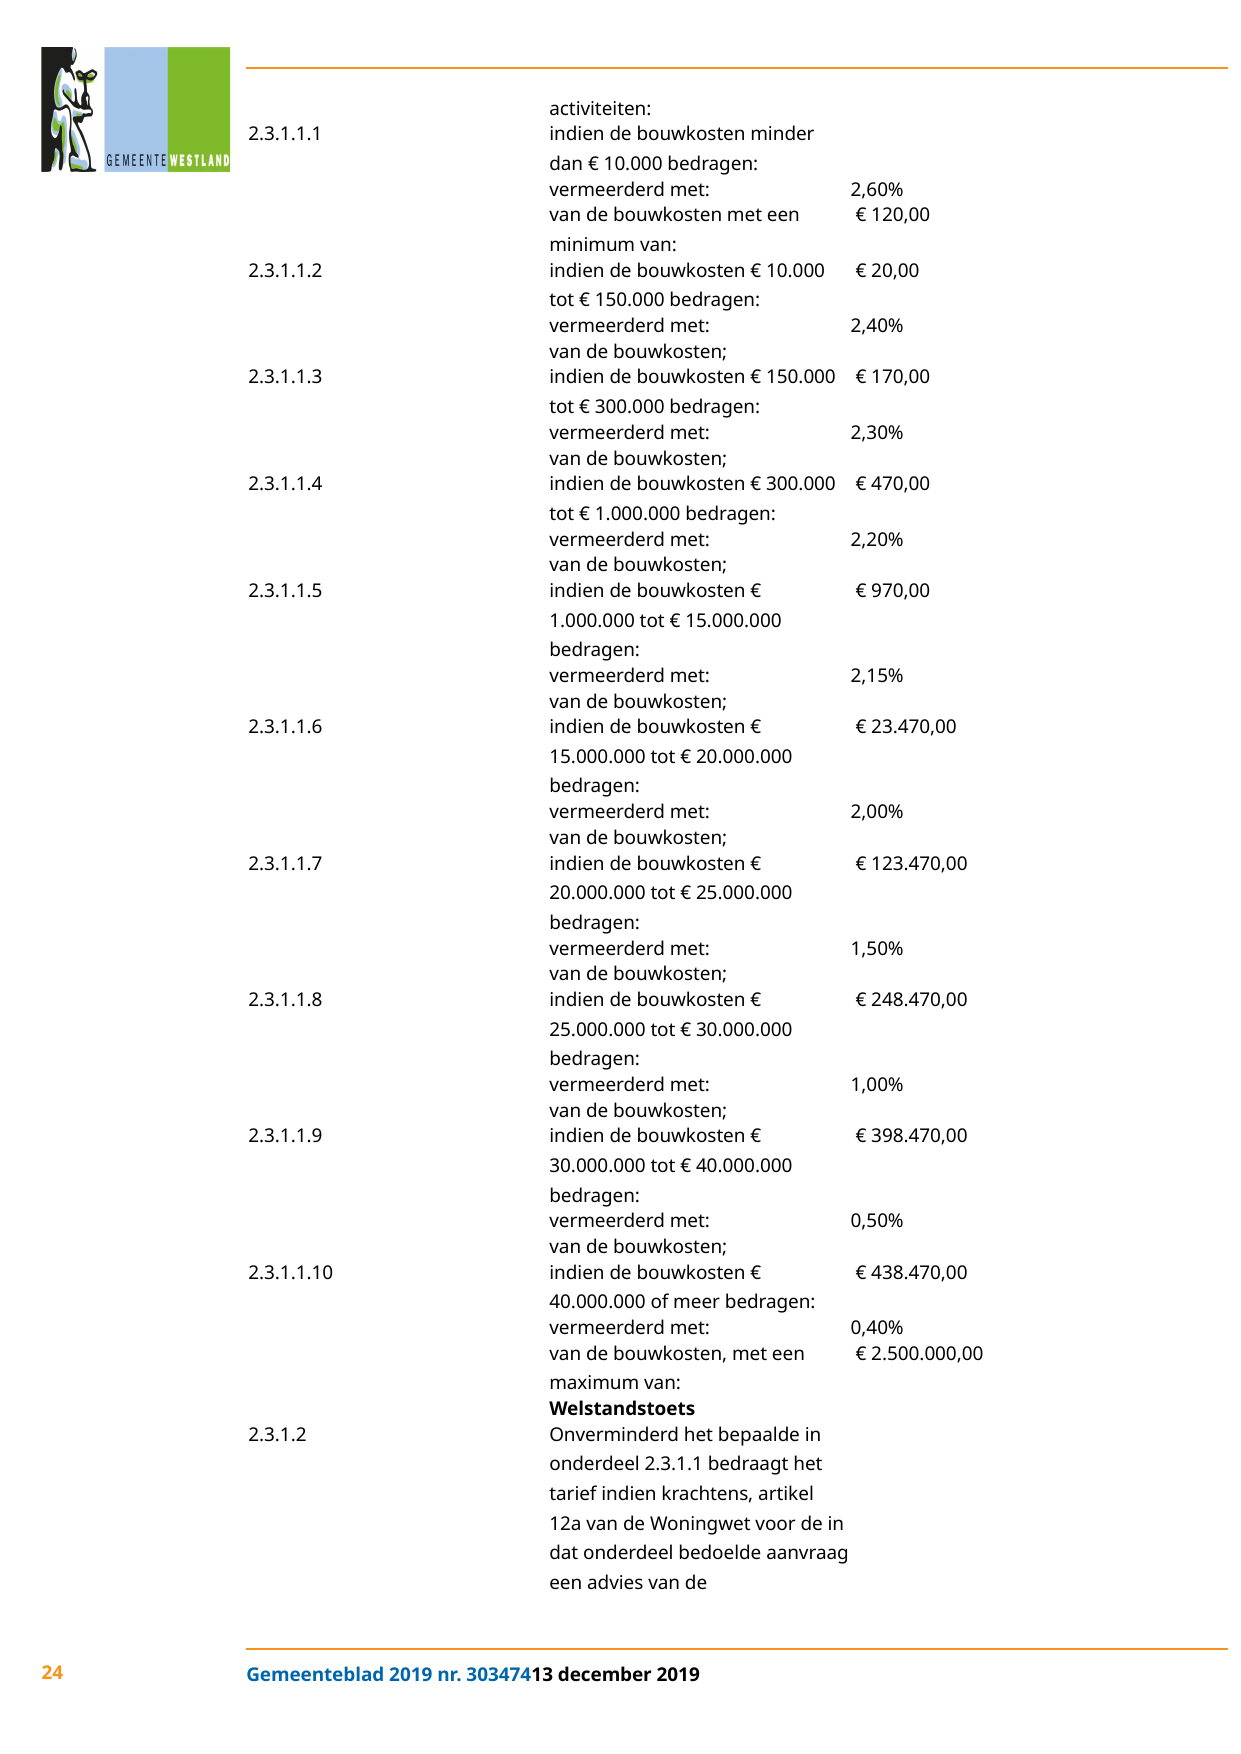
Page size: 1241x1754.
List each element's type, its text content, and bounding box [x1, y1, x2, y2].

table_cell 2.3.1.1.9 [248, 1123, 549, 1207]
table_cell van de bouwkosten; [549, 1097, 850, 1123]
table_cell Welstandstoets [549, 1395, 850, 1421]
table_cell 2.3.1.2 [248, 1421, 549, 1595]
picture [41, 47, 231, 172]
table_cell 2,60% [850, 176, 1152, 202]
table_cell 2.3.1.1.6 [248, 714, 549, 798]
table_cell [850, 1421, 1152, 1595]
table_cell van de bouwkosten; [549, 445, 850, 470]
table_cell Onverminderd het bepaalde in onderdeel 2.3.1.1 bedraagt het tarief indien krachtens, artikel 12a van de Woningwet voor de in dat onderdeel bedoelde aanvraag een advies van de [549, 1421, 850, 1595]
table_cell activiteiten: [549, 95, 850, 121]
table_cell [850, 688, 1152, 713]
table_cell [248, 1395, 549, 1421]
table_cell [248, 312, 549, 338]
table_cell vermeerderd met: [549, 1071, 850, 1097]
table_cell € 23.470,00 [850, 714, 1152, 798]
table_cell 2,40% [850, 312, 1152, 338]
table_cell [850, 1097, 1152, 1123]
table_cell [248, 419, 549, 445]
table_cell € 123.470,00 [850, 850, 1152, 935]
table_cell vermeerderd met: [549, 176, 850, 202]
table_cell vermeerderd met: [549, 526, 850, 551]
table_cell [248, 799, 549, 824]
table_cell indien de bouwkosten € 300.000 tot € 1.000.000 bedragen: [549, 470, 850, 526]
table_cell [850, 824, 1152, 850]
table_cell vermeerderd met: [549, 662, 850, 688]
table_cell vermeerderd met: [549, 1314, 850, 1340]
table_cell [248, 1097, 549, 1123]
table_cell 2,00% [850, 799, 1152, 824]
table_cell € 438.470,00 [850, 1259, 1152, 1314]
table_cell [248, 1314, 549, 1340]
table_cell € 470,00 [850, 470, 1152, 526]
table_cell [850, 961, 1152, 986]
table_cell [850, 1395, 1152, 1421]
table_cell [248, 662, 549, 688]
table_cell van de bouwkosten; [549, 961, 850, 986]
table_cell 2,20% [850, 526, 1152, 551]
table_cell indien de bouwkosten € 1.000.000 tot € 15.000.000 bedragen: [549, 577, 850, 662]
table_cell € 120,00 [850, 202, 1152, 257]
table_cell van de bouwkosten; [549, 824, 850, 850]
table_cell indien de bouwkosten € 30.000.000 tot € 40.000.000 bedragen: [549, 1123, 850, 1207]
table_cell [248, 1208, 549, 1233]
table_cell [248, 824, 549, 850]
table_cell vermeerderd met: [549, 935, 850, 961]
table_cell 1,00% [850, 1071, 1152, 1097]
table_cell 2.3.1.1.3 [248, 364, 549, 419]
table_cell € 170,00 [850, 364, 1152, 419]
table_cell indien de bouwkosten minder dan € 10.000 bedragen: [549, 121, 850, 176]
table_cell 2.3.1.1.4 [248, 470, 549, 526]
table_cell [850, 445, 1152, 470]
table_cell [248, 445, 549, 470]
table_cell [850, 121, 1152, 176]
table_cell [248, 935, 549, 961]
table_cell [248, 1071, 549, 1097]
table_cell [248, 961, 549, 986]
table_cell € 20,00 [850, 257, 1152, 312]
table_cell 2.3.1.1.7 [248, 850, 549, 935]
table_cell 2,15% [850, 662, 1152, 688]
table_cell indien de bouwkosten € 10.000 tot € 150.000 bedragen: [549, 257, 850, 312]
table_cell vermeerderd met: [549, 1208, 850, 1233]
table_cell van de bouwkosten met een minimum van: [549, 202, 850, 257]
table_cell 2.3.1.1.2 [248, 257, 549, 312]
table_cell [248, 338, 549, 364]
table_cell 2,30% [850, 419, 1152, 445]
table_cell vermeerderd met: [549, 312, 850, 338]
table_cell 2.3.1.1.10 [248, 1259, 549, 1314]
table_cell van de bouwkosten; [549, 1233, 850, 1259]
table_cell van de bouwkosten, met een maximum van: [549, 1340, 850, 1395]
table_cell € 2.500.000,00 [850, 1340, 1152, 1395]
table_cell vermeerderd met: [549, 799, 850, 824]
table_cell € 248.470,00 [850, 986, 1152, 1071]
table_cell 2.3.1.1.1 [248, 121, 549, 176]
table_cell [850, 1233, 1152, 1259]
table_cell vermeerderd met: [549, 419, 850, 445]
table_cell van de bouwkosten; [549, 551, 850, 577]
table_cell [248, 688, 549, 713]
table_cell [248, 176, 549, 202]
table_cell € 398.470,00 [850, 1123, 1152, 1207]
table_cell van de bouwkosten; [549, 338, 850, 364]
table_cell indien de bouwkosten € 20.000.000 tot € 25.000.000 bedragen: [549, 850, 850, 935]
table_cell [248, 202, 549, 257]
table_cell [850, 95, 1152, 121]
table_cell 2.3.1.1.5 [248, 577, 549, 662]
table_cell € 970,00 [850, 577, 1152, 662]
table_cell indien de bouwkosten € 150.000 tot € 300.000 bedragen: [549, 364, 850, 419]
table_cell [248, 1340, 549, 1395]
table_cell [248, 1233, 549, 1259]
table_cell [248, 95, 549, 121]
table_cell [850, 551, 1152, 577]
table_cell [248, 551, 549, 577]
table_cell [850, 338, 1152, 364]
table_cell 0,40% [850, 1314, 1152, 1340]
table_cell indien de bouwkosten € 40.000.000 of meer bedragen: [549, 1259, 850, 1314]
table_cell 2.3.1.1.8 [248, 986, 549, 1071]
table_cell van de bouwkosten; [549, 688, 850, 713]
table_cell 0,50% [850, 1208, 1152, 1233]
table_cell indien de bouwkosten € 15.000.000 tot € 20.000.000 bedragen: [549, 714, 850, 798]
table_cell [248, 526, 549, 551]
table_cell 1,50% [850, 935, 1152, 961]
table_cell indien de bouwkosten € 25.000.000 tot € 30.000.000 bedragen: [549, 986, 850, 1071]
